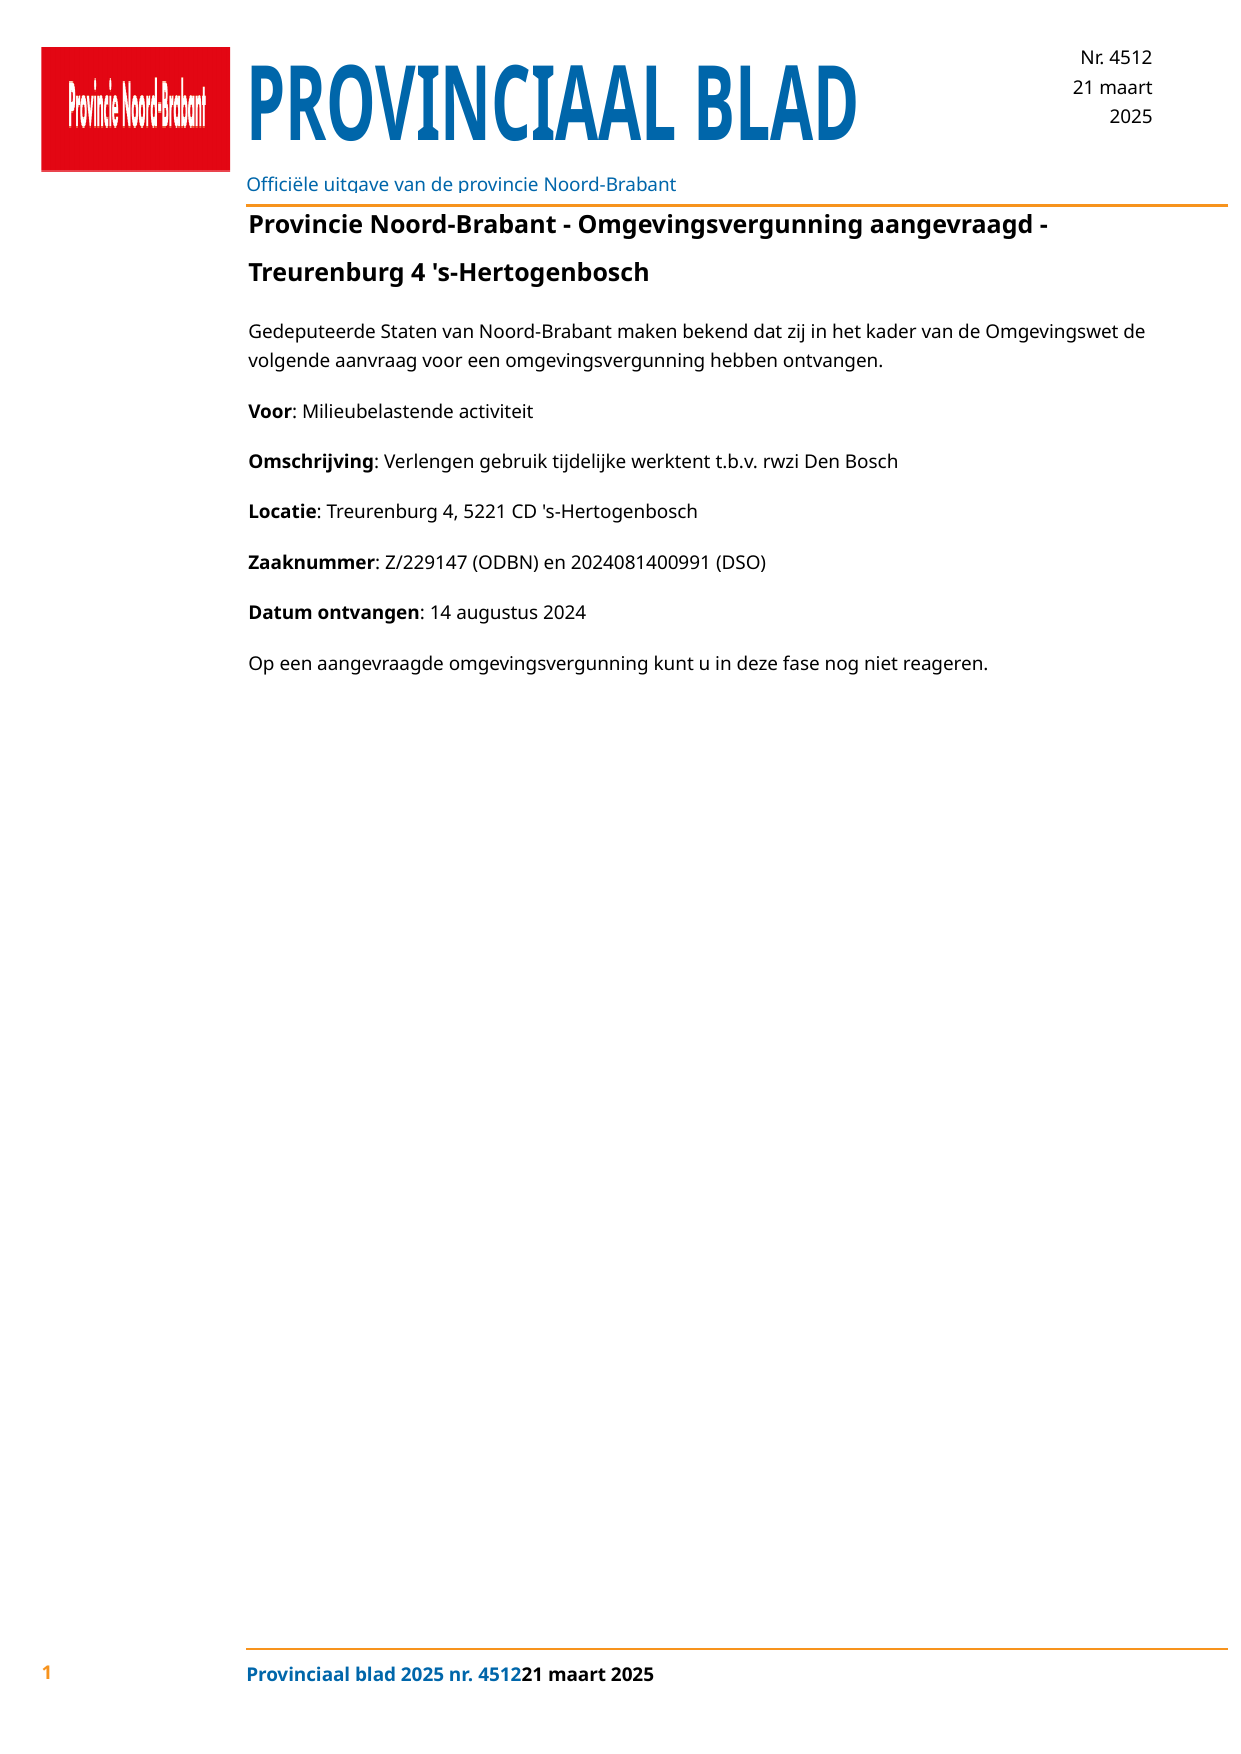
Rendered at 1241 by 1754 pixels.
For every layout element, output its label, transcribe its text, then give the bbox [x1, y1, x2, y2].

text Datum ontvangen: 14 augustus 2024 [248, 599, 1152, 625]
text Voor: Milieubelastende activiteit [248, 398, 1152, 424]
text Omschrijving: Verlengen gebruik tijdelijke werktent t.b.v. rwzi Den Bosch [248, 448, 1152, 474]
text Locatie: Treurenburg 4, 5221 CD 's-Hertogenbosch [248, 499, 1152, 524]
text Zaaknummer: Z/229147 (ODBN) en 2024081400991 (DSO) [248, 549, 1152, 575]
text Op een aangevraagde omgevingsvergunning kunt u in deze fase nog niet reageren. [248, 650, 1152, 676]
text Provincie Noord-Brabant - Omgevingsvergunning aangevraagd - Treurenburg 4 's-Hertogenbosch [248, 207, 1152, 288]
text Gedeputeerde Staten van Noord-Brabant maken bekend dat zij in het kader van de Omgevingswet de volgende aanvraag voor een omgevingsvergunning hebben ontvangen. [248, 318, 1152, 373]
picture [41, 47, 231, 172]
